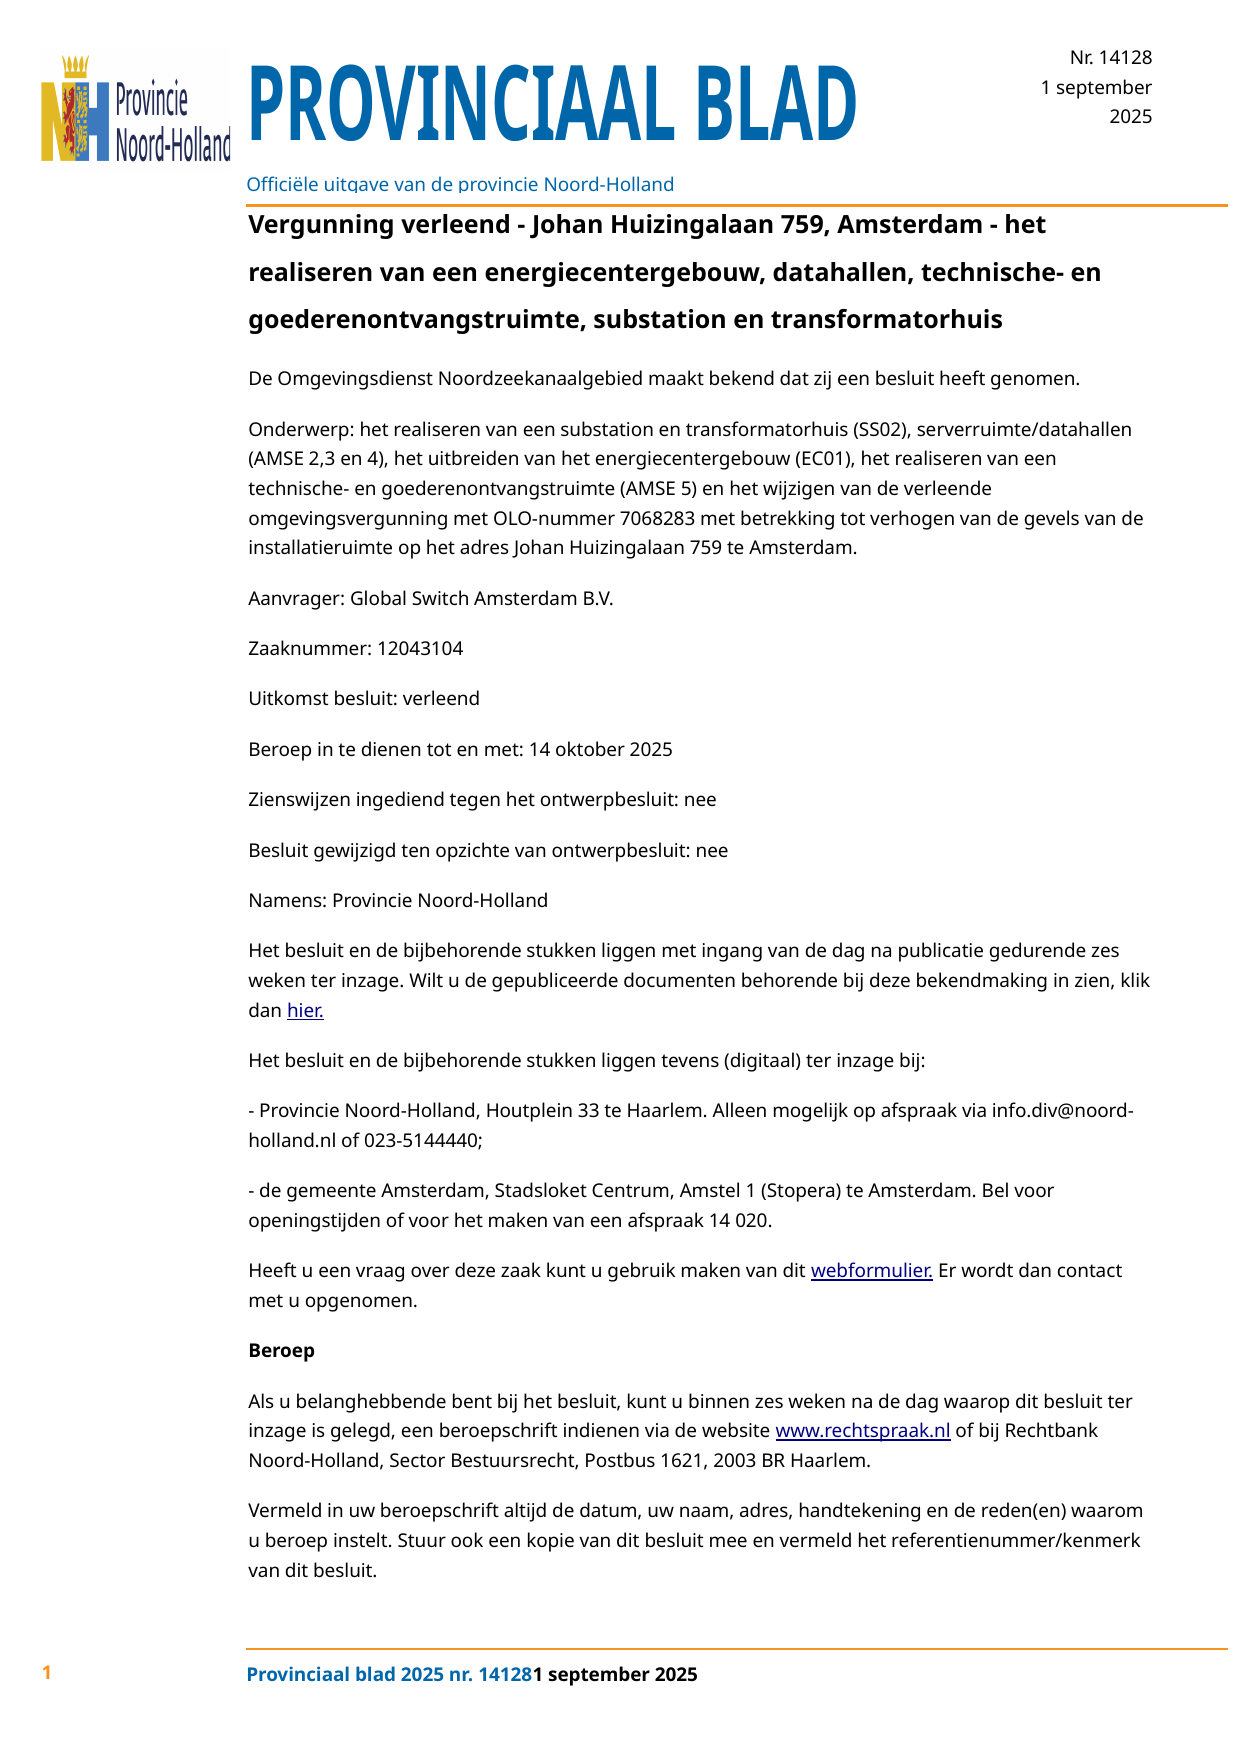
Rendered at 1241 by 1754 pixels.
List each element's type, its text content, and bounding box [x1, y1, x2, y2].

text - de gemeente Amsterdam, Stadsloket Centrum, Amstel 1 (Stopera) te Amsterdam. Bel voor openingstijden of voor het maken van een afspraak 14 020. [248, 1178, 1152, 1233]
text De Omgevingsdienst Noordzeekanaalgebied maakt bekend dat zij een besluit heeft genomen. [248, 366, 1152, 391]
text Vermeld in uw beroepschrift altijd de datum, uw naam, adres, handtekening en de reden(en) waarom u beroep instelt. Stuur ook een kopie van dit besluit mee en vermeld het referentienummer/kenmerk van dit besluit. [248, 1498, 1152, 1582]
text Beroep in te dienen tot en met: 14 oktober 2025 [248, 736, 1152, 762]
text Namens: Provincie Noord-Holland [248, 887, 1152, 913]
text Het besluit en de bijbehorende stukken liggen tevens (digitaal) ter inzage bij: [248, 1047, 1152, 1073]
text Het besluit en de bijbehorende stukken liggen met ingang van de dag na publicatie gedurende zes weken ter inzage. Wilt u de gepubliceerde documenten behorende bij deze bekendmaking in zien, klik dan hier. [248, 938, 1152, 1022]
text Als u belanghebbende bent bij het besluit, kunt u binnen zes weken na de dag waarop dit besluit ter inzage is gelegd, een beroepschrift indienen via de website www.rechtspraak.nl of bij Rechtbank Noord-Holland, Sector Bestuursrecht, Postbus 1621, 2003 BR Haarlem. [248, 1388, 1152, 1473]
text Zienswijzen ingediend tegen het ontwerpbesluit: nee [248, 786, 1152, 812]
text Zaaknummer: 12043104 [248, 635, 1152, 661]
text Vergunning verleend - Johan Huizingalaan 759, Amsterdam - het realiseren van een energiecentergebouw, datahallen, technische- en goederenontvangstruimte, substation en transformatorhuis [248, 207, 1152, 336]
text Uitkomst besluit: verleend [248, 686, 1152, 711]
text Beroep [248, 1338, 1152, 1363]
text - Provincie Noord-Holland, Houtplein 33 te Haarlem. Alleen mogelijk op afspraak via info.div@noord-holland.nl of 023-5144440; [248, 1098, 1152, 1153]
text Aanvrager: Global Switch Amsterdam B.V. [248, 585, 1152, 610]
picture [41, 47, 231, 172]
text Heeft u een vraag over deze zaak kunt u gebruik maken van dit webformulier. Er wordt dan contact met u opgenomen. [248, 1258, 1152, 1313]
text Besluit gewijzigd ten opzichte van ontwerpbesluit: nee [248, 837, 1152, 862]
text Onderwerp: het realiseren van een substation en transformatorhuis (SS02), serverruimte/datahallen (AMSE 2,3 en 4), het uitbreiden van het energiecentergebouw (EC01), het realiseren van een technische- en goederenontvangstruimte (AMSE 5) en het wijzigen van de verleende omgevingsvergunning met OLO-nummer 7068283 met betrekking tot verhogen van de gevels van de installatieruimte op het adres Johan Huizingalaan 759 te Amsterdam. [248, 416, 1152, 560]
